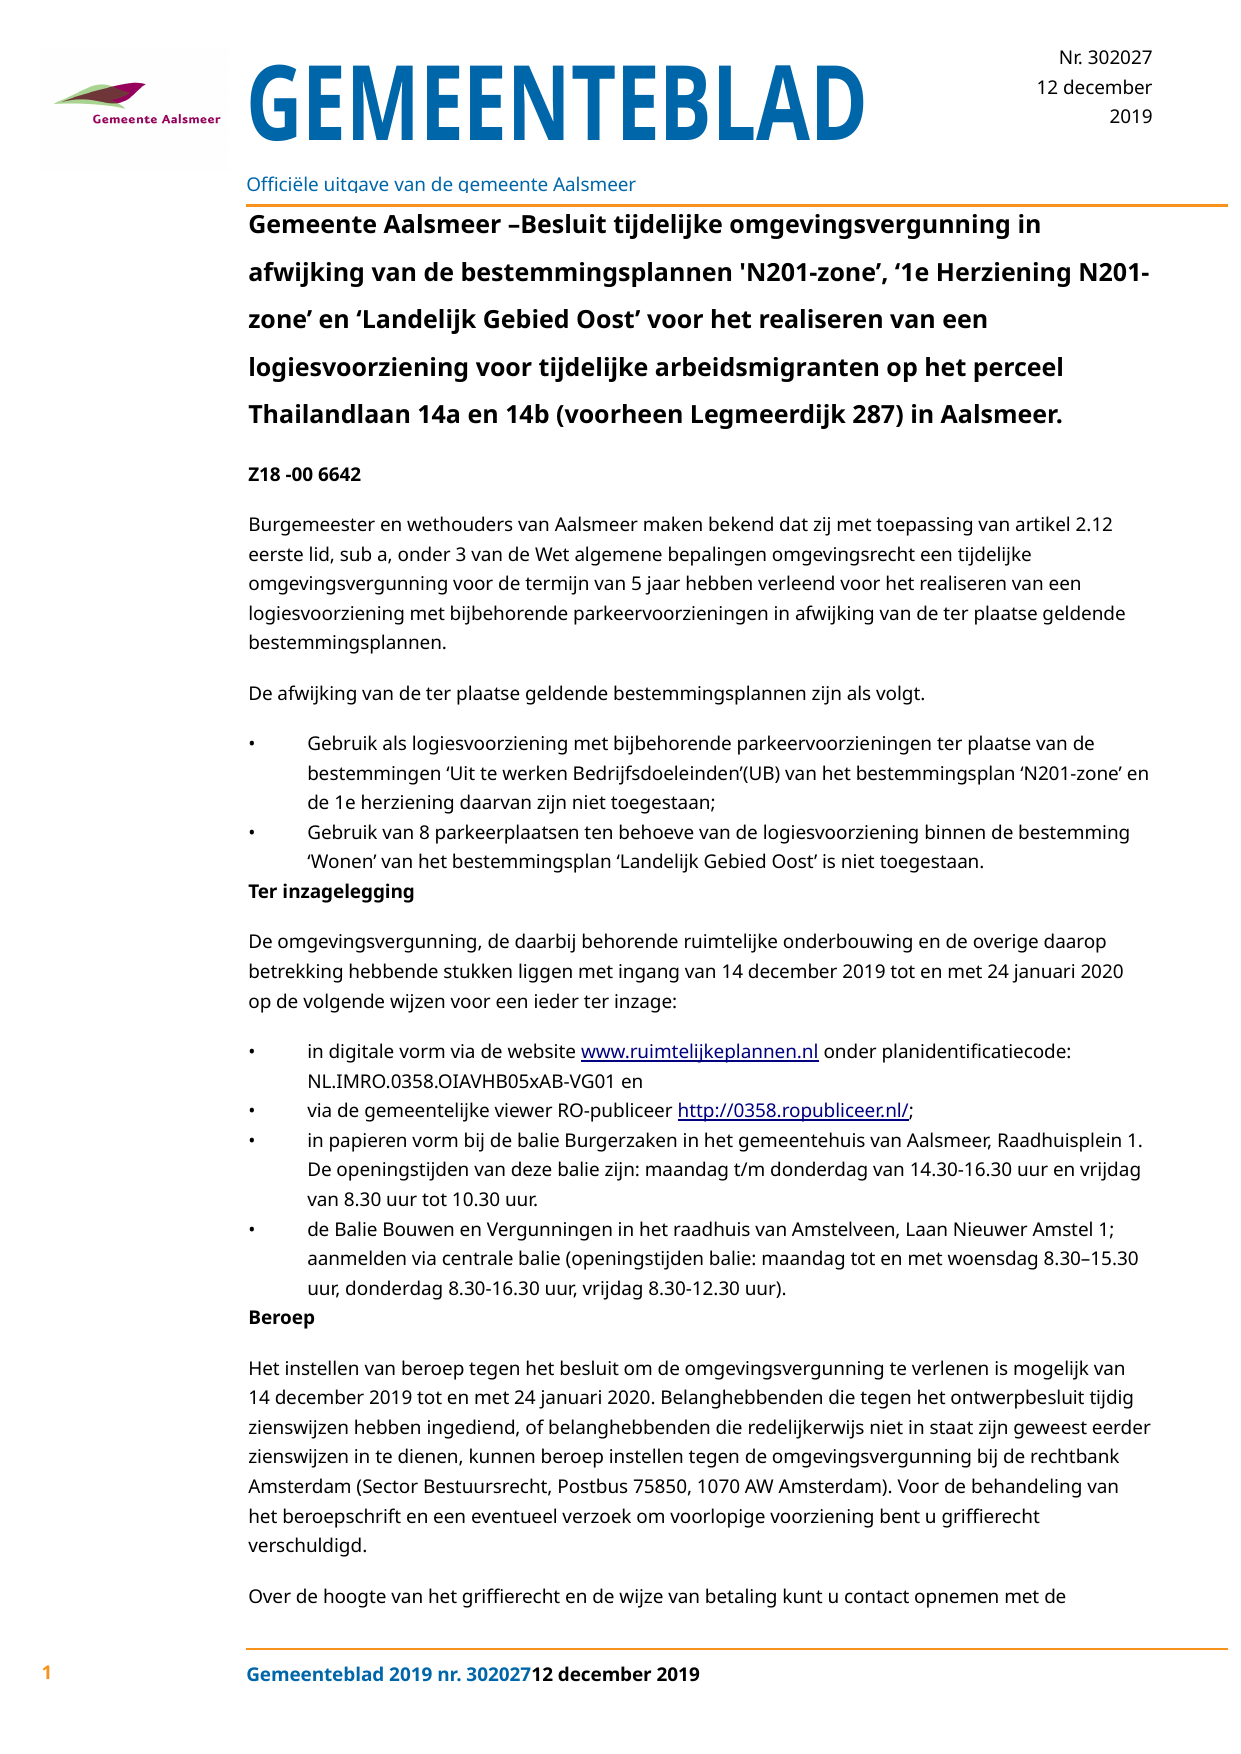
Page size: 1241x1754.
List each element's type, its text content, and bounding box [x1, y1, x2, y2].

text Over de hoogte van het griffierecht en de wijze van betaling kunt u contact opnemen met de [248, 1583, 1152, 1608]
list Gebruik van 8 parkeerplaatsen ten behoeve van de logiesvoorziening binnen de bestemming ‘Wonen’ van het bestemmingsplan ‘Landelijk Gebied Oost’ is niet toegestaan. [248, 819, 1152, 874]
list in papieren vorm bij de balie Burgerzaken in het gemeentehuis van Aalsmeer, Raadhuisplein 1. De openingstijden van deze balie zijn: maandag t/m donderdag van 14.30-16.30 uur en vrijdag van 8.30 uur tot 10.30 uur. [248, 1127, 1152, 1212]
text De afwijking van de ter plaatse geldende bestemmingsplannen zijn als volgt. [248, 680, 1152, 706]
text Beroep [248, 1304, 1152, 1330]
list Gebruik als logiesvoorziening met bijbehorende parkeervoorzieningen ter plaatse van de bestemmingen ‘Uit te werken Bedrijfsdoeleinden’(UB) van het bestemmingsplan ‘N201-zone’ en de 1e herziening daarvan zijn niet toegestaan; [248, 730, 1152, 815]
list in digitale vorm via de website www.ruimtelijkeplannen.nl onder planidentificatiecode: NL.IMRO.0358.OIAVHB05xAB-VG01 en [248, 1038, 1152, 1093]
text Ter inzagelegging [248, 878, 1152, 904]
text Z18 -00 6642 [248, 461, 1152, 486]
text Het instellen van beroep tegen het besluit om de omgevingsvergunning te verlenen is mogelijk van 14 december 2019 tot en met 24 januari 2020. Belanghebbenden die tegen het ontwerpbesluit tijdig zienswijzen hebben ingediend, of belanghebbenden die redelijkerwijs niet in staat zijn geweest eerder zienswijzen in te dienen, kunnen beroep instellen tegen de omgevingsvergunning bij de rechtbank Amsterdam (Sector Bestuursrecht, Postbus 75850, 1070 AW Amsterdam). Voor de behandeling van het beroepschrift en een eventueel verzoek om voorlopige voorziening bent u griffierecht verschuldigd. [248, 1355, 1152, 1558]
text Gemeente Aalsmeer –Besluit tijdelijke omgevingsvergunning in afwijking van de bestemmingsplannen 'N201-zone’, ‘1e Herziening N201-zone’ en ‘Landelijk Gebied Oost’ voor het realiseren van een logiesvoorziening voor tijdelijke arbeidsmigranten op het perceel Thailandlaan 14a en 14b (voorheen Legmeerdijk 287) in Aalsmeer. [248, 207, 1152, 431]
list via de gemeentelijke viewer RO-publiceer http://0358.ropubliceer.nl/; [248, 1097, 1152, 1123]
text De omgevingsvergunning, de daarbij behorende ruimtelijke onderbouwing en de overige daarop betrekking hebbende stukken liggen met ingang van 14 december 2019 tot en met 24 januari 2020 op de volgende wijzen voor een ieder ter inzage: [248, 929, 1152, 1013]
text Burgemeester en wethouders van Aalsmeer maken bekend dat zij met toepassing van artikel 2.12 eerste lid, sub a, onder 3 van de Wet algemene bepalingen omgevingsrecht een tijdelijke omgevingsvergunning voor de termijn van 5 jaar hebben verleend voor het realiseren van een logiesvoorziening met bijbehorende parkeervoorzieningen in afwijking van de ter plaatse geldende bestemmingsplannen. [248, 511, 1152, 655]
list de Balie Bouwen en Vergunningen in het raadhuis van Amstelveen, Laan Nieuwer Amstel 1; aanmelden via centrale balie (openingstijden balie: maandag tot en met woensdag 8.30–15.30 uur, donderdag 8.30-16.30 uur, vrijdag 8.30-12.30 uur). [248, 1216, 1152, 1301]
picture [41, 47, 231, 172]
